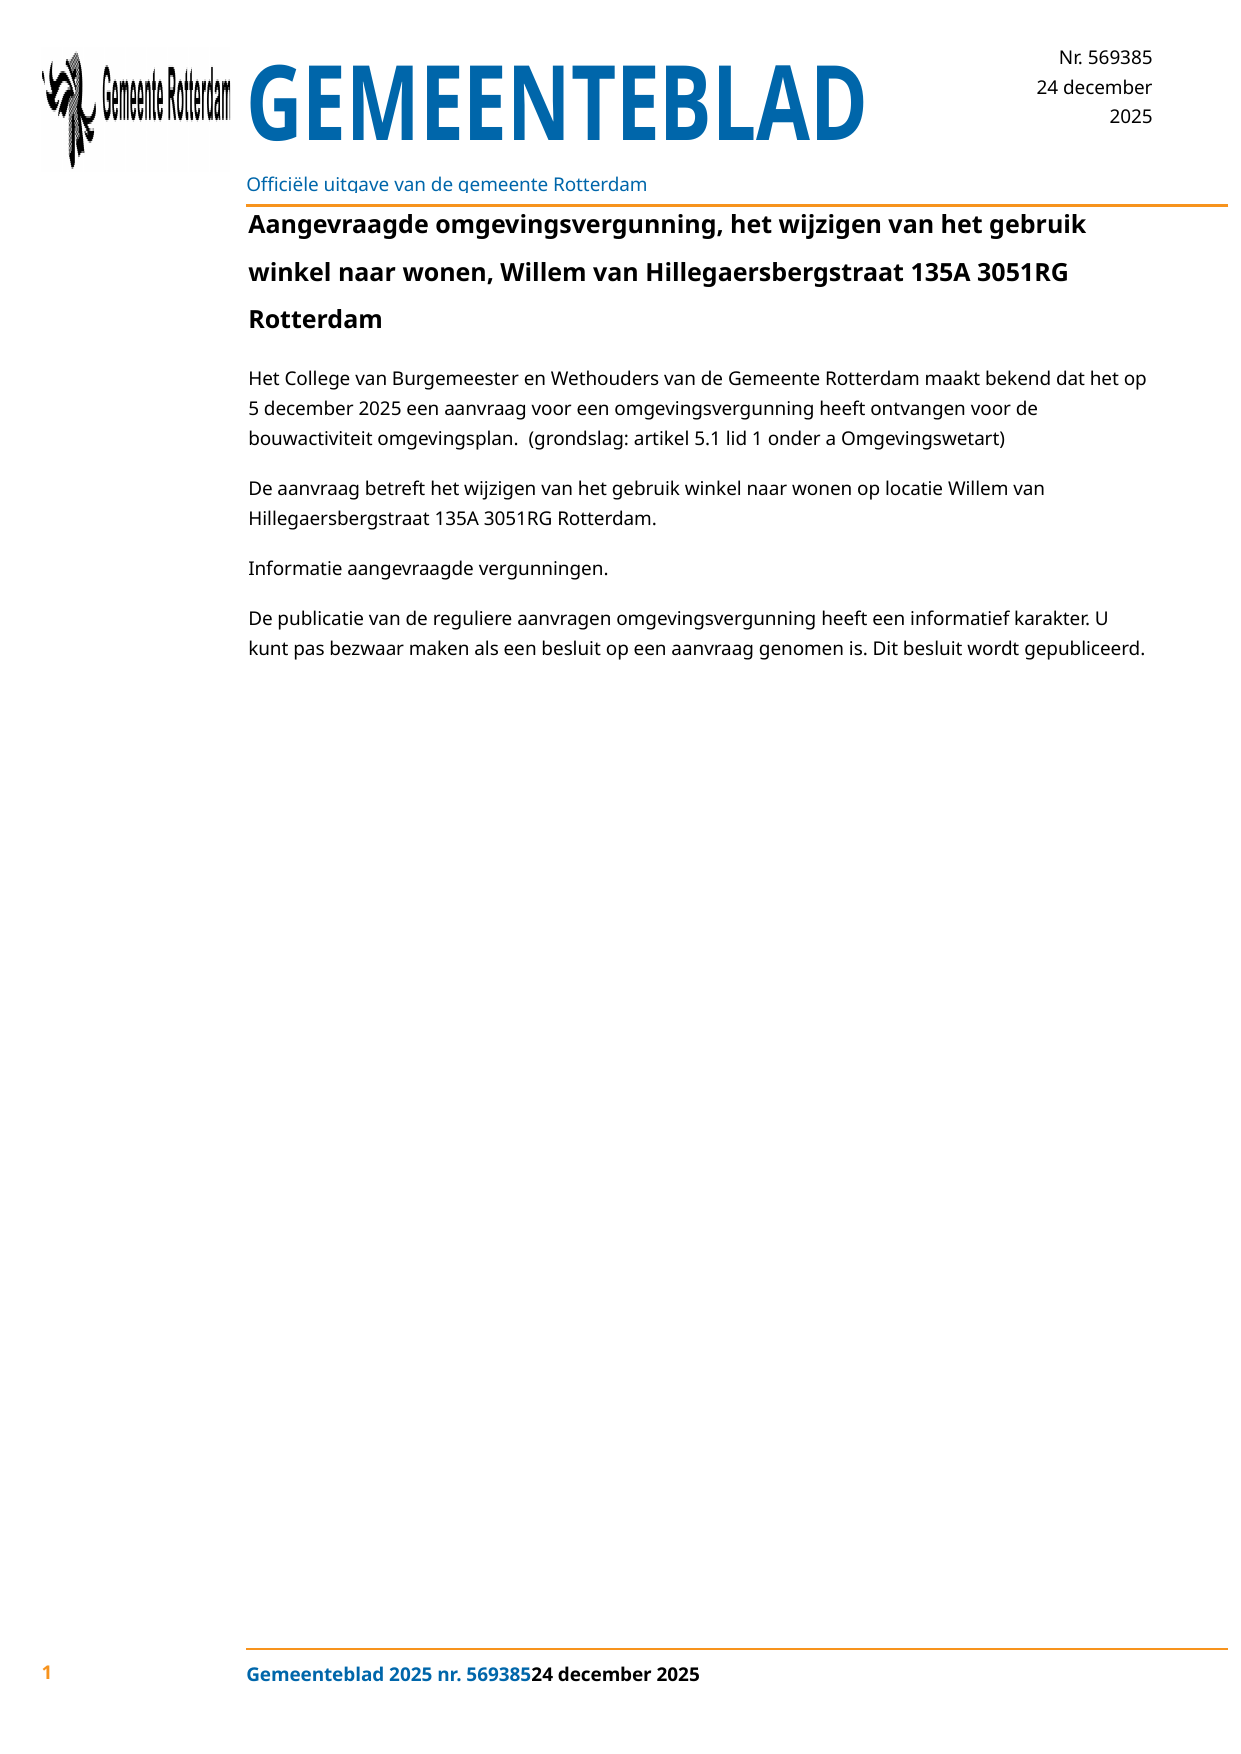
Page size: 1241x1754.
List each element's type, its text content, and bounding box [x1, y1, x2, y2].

text De publicatie van de reguliere aanvragen omgevingsvergunning heeft een informatief karakter. U kunt pas bezwaar maken als een besluit op een aanvraag genomen is. Dit besluit wordt gepubliceerd. [248, 606, 1152, 661]
text De aanvraag betreft het wijzigen van het gebruik winkel naar wonen op locatie Willem van Hillegaersbergstraat 135A 3051RG Rotterdam. [248, 475, 1152, 530]
text Informatie aangevraagde vergunningen. [248, 555, 1152, 581]
text Aangevraagde omgevingsvergunning, het wijzigen van het gebruik winkel naar wonen, Willem van Hillegaersbergstraat 135A 3051RG Rotterdam [248, 207, 1152, 336]
text Het College van Burgemeester en Wethouders van de Gemeente Rotterdam maakt bekend dat het op 5 december 2025 een aanvraag voor een omgevingsvergunning heeft ontvangen voor de bouwactiviteit omgevingsplan. (grondslag: artikel 5.1 lid 1 onder a Omgevingswetart) [248, 366, 1152, 450]
picture [41, 47, 231, 172]
